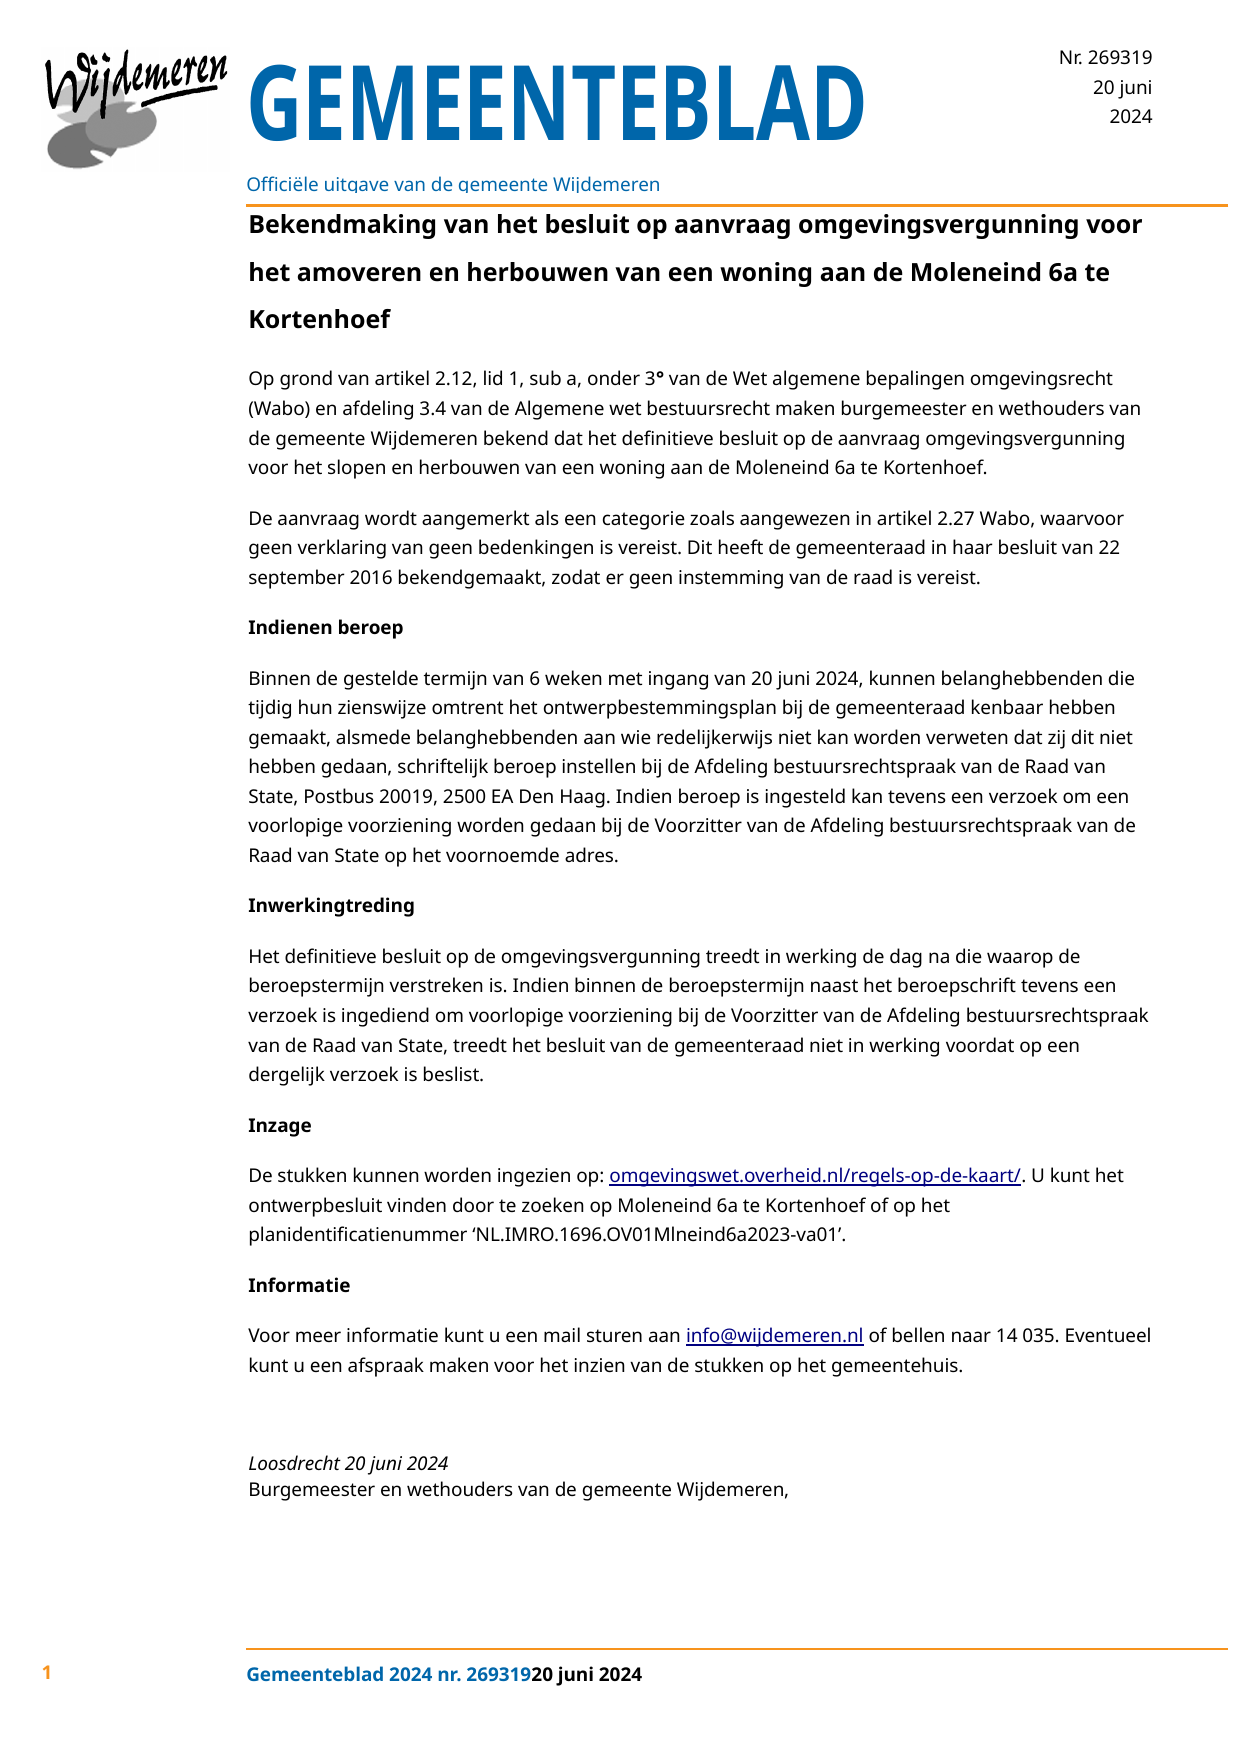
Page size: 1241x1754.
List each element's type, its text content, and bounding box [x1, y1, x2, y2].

text Binnen de gestelde termijn van 6 weken met ingang van 20 juni 2024, kunnen belanghebbenden die tijdig hun zienswijze omtrent het ontwerpbestemmingsplan bij de gemeenteraad kenbaar hebben gemaakt, alsmede belanghebbenden aan wie redelijkerwijs niet kan worden verweten dat zij dit niet hebben gedaan, schriftelijk beroep instellen bij de Afdeling bestuursrechtspraak van de Raad van State, Postbus 20019, 2500 EA Den Haag. Indien beroep is ingesteld kan tevens een verzoek om een voorlopige voorziening worden gedaan bij de Voorzitter van de Afdeling bestuursrechtspraak van de Raad van State op het voornoemde adres. [248, 665, 1152, 868]
text Informatie [248, 1272, 1152, 1297]
text De stukken kunnen worden ingezien op: omgevingswet.overheid.nl/regels-op-de-kaart/. U kunt het ontwerpbesluit vinden door te zoeken op Moleneind 6a te Kortenhoef of op het planidentificatienummer ‘NL.IMRO.1696.OV01Mlneind6a2023-va01’. [248, 1162, 1152, 1247]
text Inzage [248, 1112, 1152, 1137]
text Loosdrecht 20 juni 2024 [248, 1450, 1152, 1476]
text Voor meer informatie kunt u een mail sturen aan info@wijdemeren.nl of bellen naar 14 035. Eventueel kunt u een afspraak maken voor het inzien van de stukken op het gemeentehuis. [248, 1322, 1152, 1377]
text Op grond van artikel 2.12, lid 1, sub a, onder 3° van de Wet algemene bepalingen omgevingsrecht (Wabo) en afdeling 3.4 van de Algemene wet bestuursrecht maken burgemeester en wethouders van de gemeente Wijdemeren bekend dat het definitieve besluit op de aanvraag omgevingsvergunning voor het slopen en herbouwen van een woning aan de Moleneind 6a te Kortenhoef. [248, 366, 1152, 480]
text Inwerkingtreding [248, 893, 1152, 918]
text De aanvraag wordt aangemerkt als een categorie zoals aangewezen in artikel 2.27 Wabo, waarvoor geen verklaring van geen bedenkingen is vereist. Dit heeft de gemeenteraad in haar besluit van 22 september 2016 bekendgemaakt, zodat er geen instemming van de raad is vereist. [248, 505, 1152, 589]
text Indienen beroep [248, 614, 1152, 640]
text Bekendmaking van het besluit op aanvraag omgevingsvergunning voor het amoveren en herbouwen van een woning aan de Moleneind 6a te Kortenhoef [248, 207, 1152, 336]
text Het definitieve besluit op de omgevingsvergunning treedt in werking de dag na die waarop de beroepstermijn verstreken is. Indien binnen de beroepstermijn naast het beroepschrift tevens een verzoek is ingediend om voorlopige voorziening bij de Voorzitter van de Afdeling bestuursrechtspraak van de Raad van State, treedt het besluit van de gemeenteraad niet in werking voordat op een dergelijk verzoek is beslist. [248, 943, 1152, 1087]
text Burgemeester en wethouders van de gemeente Wijdemeren, [248, 1476, 1152, 1501]
picture [41, 47, 231, 172]
